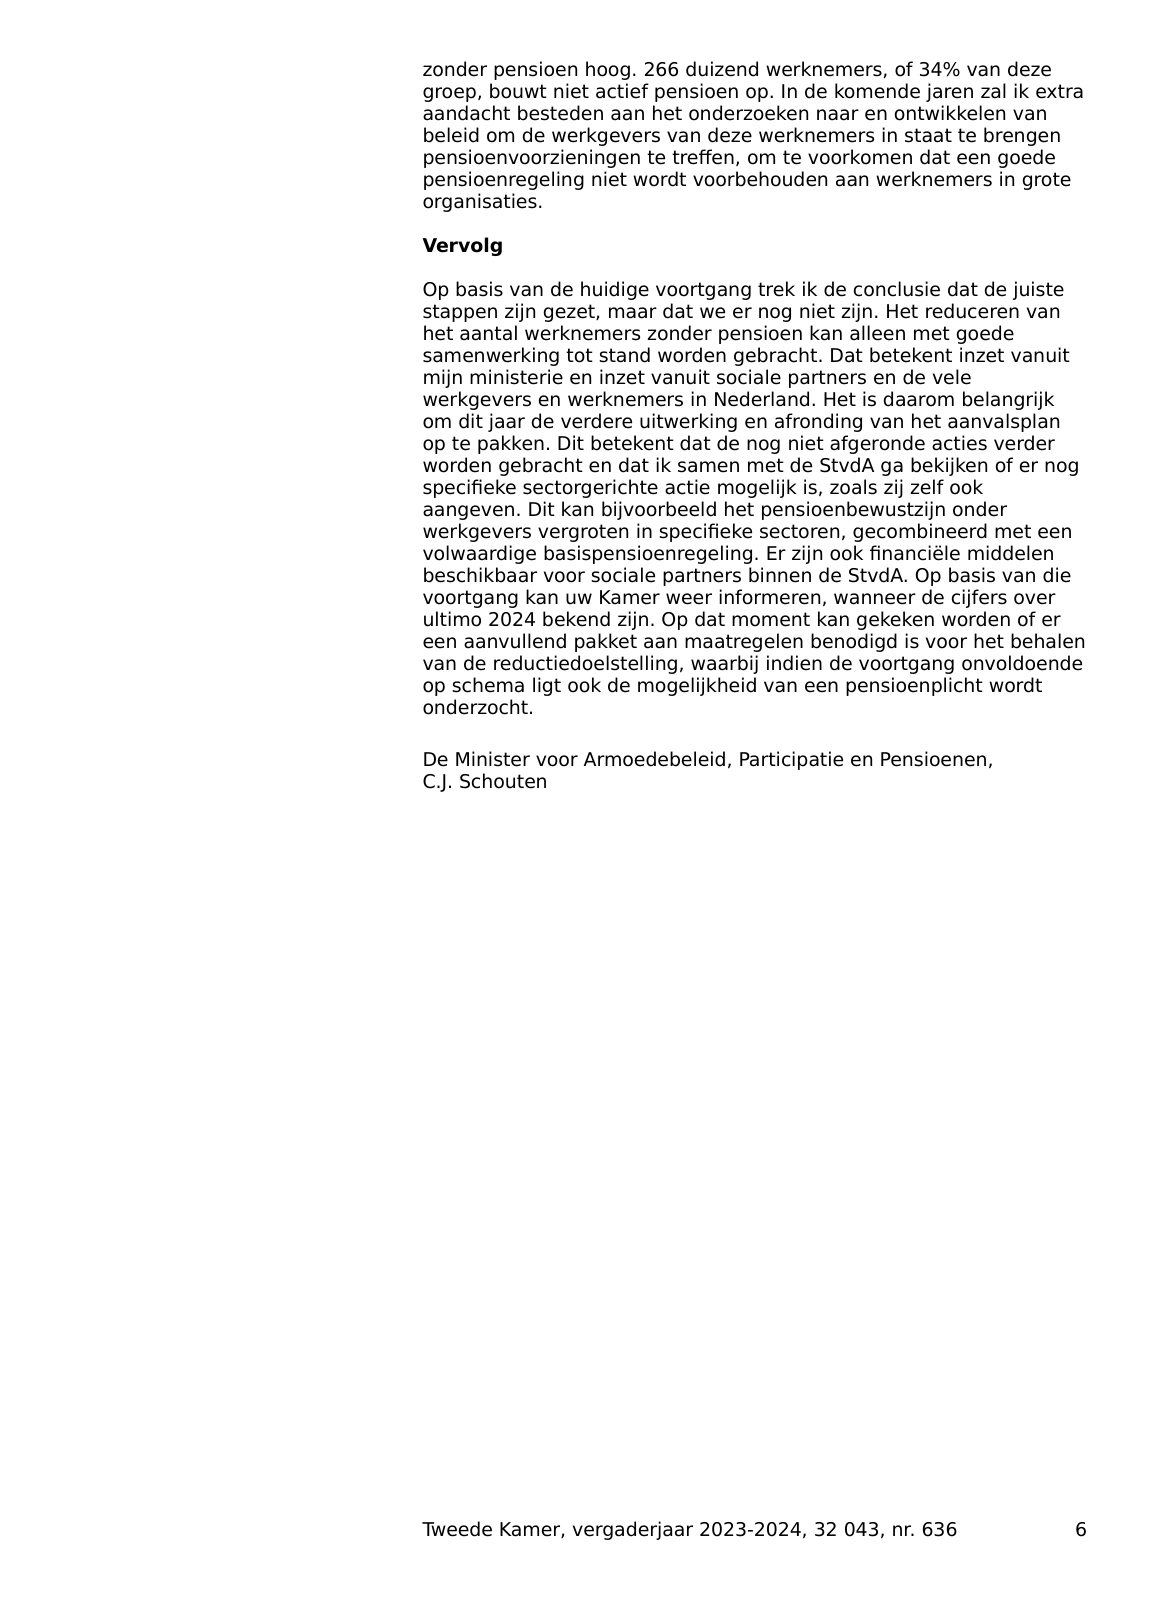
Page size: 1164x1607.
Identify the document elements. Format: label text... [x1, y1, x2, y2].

text zonder pensioen hoog. 266 duizend werknemers, of 34% van deze groep, bouwt niet actief pensioen op. In de komende jaren zal ik extra aandacht besteden aan het onderzoeken naar en ontwikkelen van beleid om de werkgevers van deze werknemers in staat te brengen pensioenvoorzieningen te treffen, om te voorkomen dat een goede pensioenregeling niet wordt voorbehouden aan werknemers in grote organisaties. [422, 59, 1087, 213]
text De Minister voor Armoedebeleid, Participatie en Pensioenen, C.J. Schouten [422, 749, 1087, 793]
subtitle Vervolg [422, 235, 1087, 257]
text Op basis van de huidige voortgang trek ik de conclusie dat de juiste stappen zijn gezet, maar dat we er nog niet zijn. Het reduceren van het aantal werknemers zonder pensioen kan alleen met goede samenwerking tot stand worden gebracht. Dat betekent inzet vanuit mijn ministerie en inzet vanuit sociale partners en de vele werkgevers en werknemers in Nederland. Het is daarom belangrijk om dit jaar de verdere uitwerking en afronding van het aanvalsplan op te pakken. Dit betekent dat de nog niet afgeronde acties verder worden gebracht en dat ik samen met de StvdA ga bekijken of er nog specifieke sectorgerichte actie mogelijk is, zoals zij zelf ook aangeven. Dit kan bijvoorbeeld het pensioenbewustzijn onder werkgevers vergroten in specifieke sectoren, gecombineerd met een volwaardige basispensioenregeling. Er zijn ook financiële middelen beschikbaar voor sociale partners binnen de StvdA. Op basis van die voortgang kan uw Kamer weer informeren, wanneer de cijfers over ultimo 2024 bekend zijn. Op dat moment kan gekeken worden of er een aanvullend pakket aan maatregelen benodigd is voor het behalen van de reductiedoelstelling, waarbij indien de voortgang onvoldoende op schema ligt ook de mogelijkheid van een pensioenplicht wordt onderzocht. [422, 279, 1087, 719]
